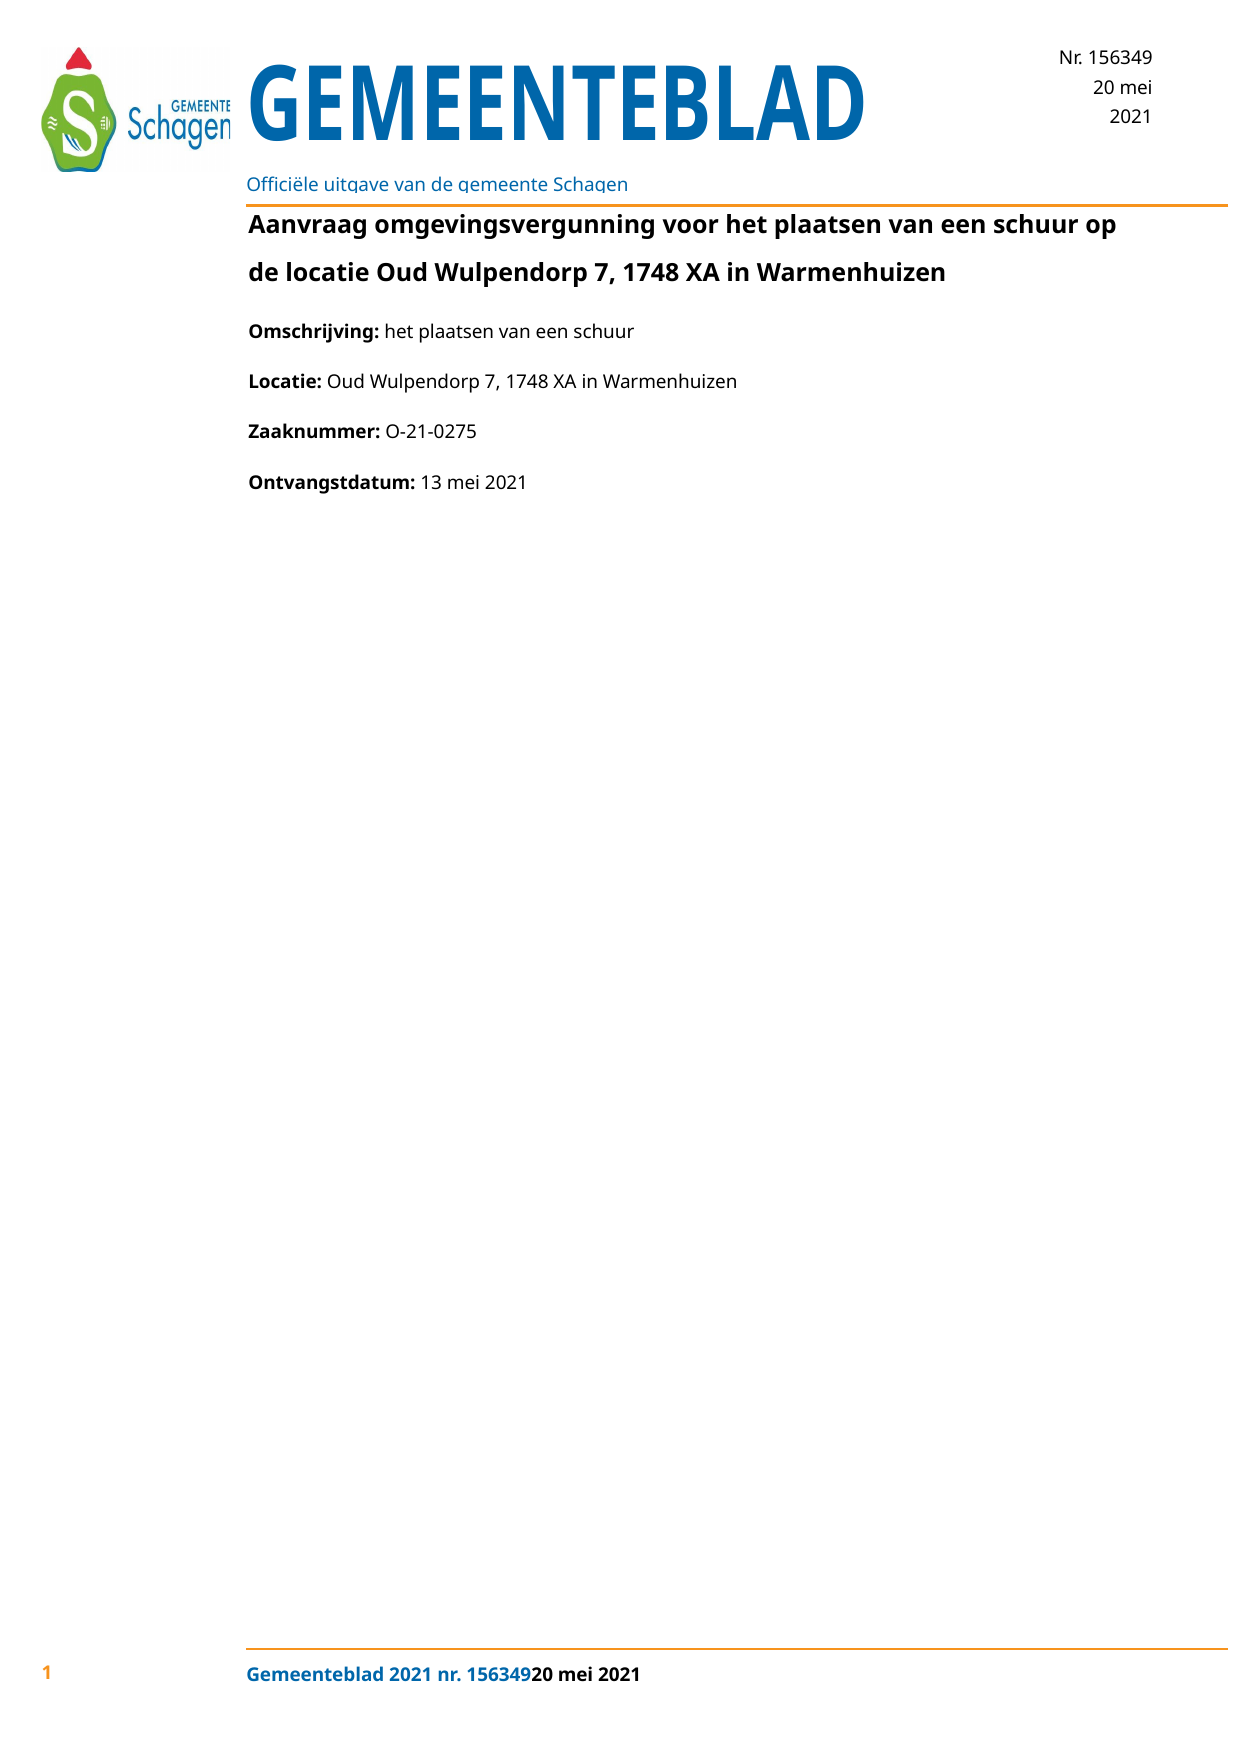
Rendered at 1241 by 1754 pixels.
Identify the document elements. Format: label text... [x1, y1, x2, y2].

text Omschrijving: het plaatsen van een schuur [248, 318, 1152, 344]
text Locatie: Oud Wulpendorp 7, 1748 XA in Warmenhuizen [248, 368, 1152, 394]
text Ontvangstdatum: 13 mei 2021 [248, 469, 1152, 495]
picture [41, 47, 231, 172]
text Aanvraag omgevingsvergunning voor het plaatsen van een schuur op de locatie Oud Wulpendorp 7, 1748 XA in Warmenhuizen [248, 207, 1152, 288]
text Zaaknummer: O-21-0275 [248, 419, 1152, 444]
